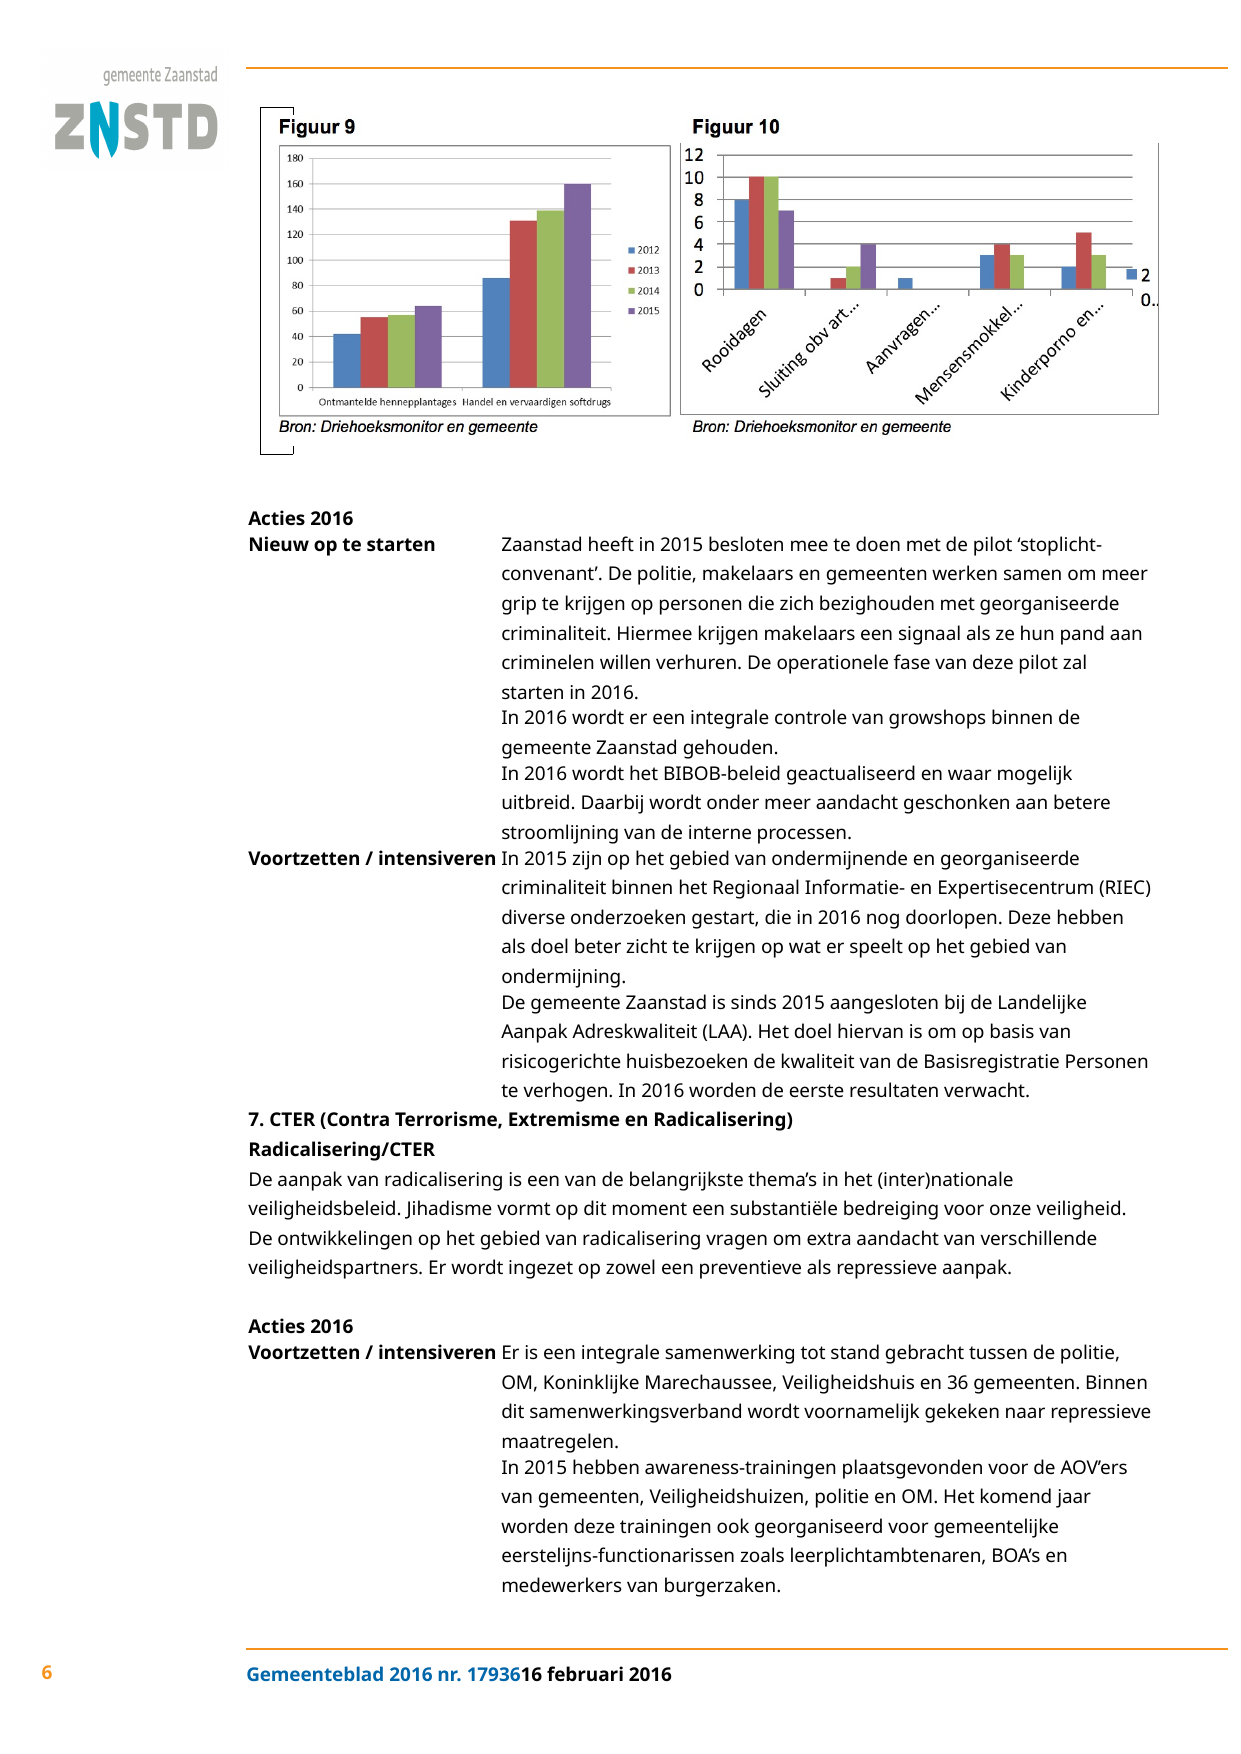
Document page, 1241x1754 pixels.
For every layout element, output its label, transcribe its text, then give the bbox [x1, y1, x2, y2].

table_cell [248, 760, 501, 845]
table_header Acties 2016 [248, 1314, 1152, 1339]
table_cell Nieuw op te starten [248, 531, 501, 704]
table_cell In 2016 wordt er een integrale controle van growshops binnen de gemeente Zaanstad gehouden. [501, 705, 1152, 760]
table_cell Voortzetten / intensiveren [248, 1340, 501, 1454]
table_cell In 2015 hebben awareness-trainingen plaatsgevonden voor de AOV’ers van gemeenten, Veiligheidshuizen, politie en OM. Het komend jaar worden deze trainingen ook georganiseerd voor gemeentelijke eerstelijns-functionarissen zoals leerplichtambtenaren, BOA’s en medewerkers van burgerzaken. [501, 1454, 1152, 1598]
table_cell [248, 1454, 501, 1598]
text Radicalisering/CTER [248, 1136, 1152, 1162]
picture [268, 115, 1173, 446]
table_cell Er is een integrale samenwerking tot stand gebracht tussen de politie, OM, Koninklijke Marechaussee, Veiligheidshuis en 36 gemeenten. Binnen dit samenwerkingsverband wordt voornamelijk gekeken naar repressieve maatregelen. [501, 1340, 1152, 1454]
table_cell In 2016 wordt het BIBOB-beleid geactualiseerd en waar mogelijk uitbreid. Daarbij wordt onder meer aandacht geschonken aan betere stroomlijning van de interne processen. [501, 760, 1152, 845]
table_cell Voortzetten / intensiveren [248, 845, 501, 989]
text De aanpak van radicalisering is een van de belangrijkste thema’s in het (inter)nationale veiligheidsbeleid. Jihadisme vormt op dit moment een substantiële bedreiging voor onze veiligheid. De ontwikkelingen op het gebied van radicalisering vragen om extra aandacht van verschillende veiligheidspartners. Er wordt ingezet op zowel een preventieve als repressieve aanpak. [248, 1166, 1152, 1280]
table_cell [248, 989, 501, 1103]
table_cell Zaanstad heeft in 2015 besloten mee te doen met de pilot ‘stoplicht-convenant’. De politie, makelaars en gemeenten werken samen om meer grip te krijgen op personen die zich bezighouden met georganiseerde criminaliteit. Hiermee krijgen makelaars een signaal als ze hun pand aan criminelen willen verhuren. De operationele fase van deze pilot zal starten in 2016. [501, 531, 1152, 704]
text 7. CTER (Contra Terrorisme, Extremisme en Radicalisering) [248, 1107, 1152, 1132]
table_cell In 2015 zijn op het gebied van ondermijnende en georganiseerde criminaliteit binnen het Regionaal Informatie- en Expertisecentrum (RIEC) diverse onderzoeken gestart, die in 2016 nog doorlopen. Deze hebben als doel beter zicht te krijgen op wat er speelt op het gebied van ondermijning. [501, 845, 1152, 989]
table_header Acties 2016 [248, 505, 1152, 531]
table_cell De gemeente Zaanstad is sinds 2015 aangesloten bij de Landelijke Aanpak Adreskwaliteit (LAA). Het doel hiervan is om op basis van risicogerichte huisbezoeken de kwaliteit van de Basisregistratie Personen te verhogen. In 2016 worden de eerste resultaten verwacht. [501, 989, 1152, 1103]
picture [41, 47, 231, 172]
table_cell [248, 705, 501, 760]
